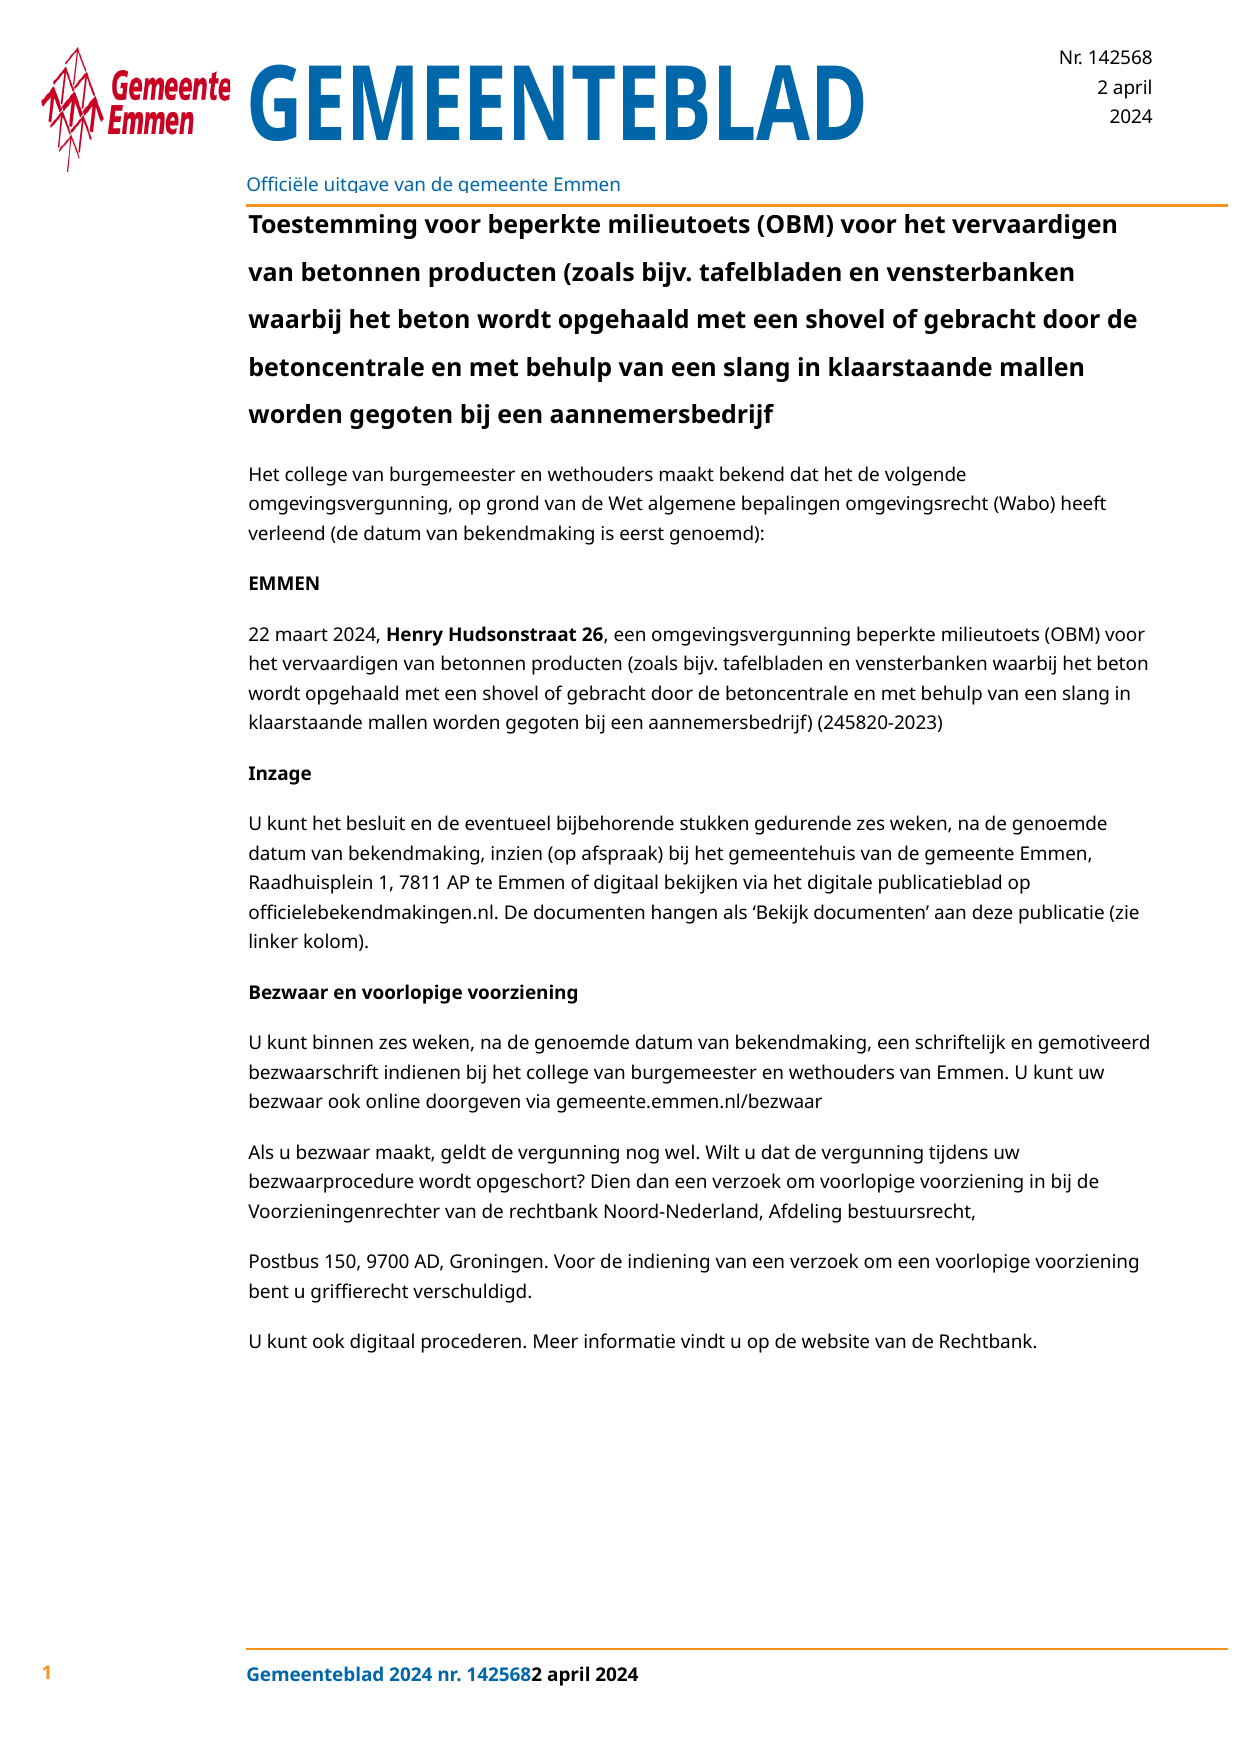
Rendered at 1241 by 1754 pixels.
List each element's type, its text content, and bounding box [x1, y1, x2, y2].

text Het college van burgemeester en wethouders maakt bekend dat het de volgende omgevingsvergunning, op grond van de Wet algemene bepalingen omgevingsrecht (Wabo) heeft verleend (de datum van bekendmaking is eerst genoemd): [248, 461, 1152, 546]
text U kunt ook digitaal procederen. Meer informatie vindt u op de website van de Rechtbank. [248, 1329, 1152, 1354]
text U kunt het besluit en de eventueel bijbehorende stukken gedurende zes weken, na de genoemde datum van bekendmaking, inzien (op afspraak) bij het gemeentehuis van de gemeente Emmen, Raadhuisplein 1, 7811 AP te Emmen of digitaal bekijken via het digitale publicatieblad op officielebekendmakingen.nl. De documenten hangen als ‘Bekijk documenten’ aan deze publicatie (zie linker kolom). [248, 810, 1152, 954]
picture [41, 47, 231, 172]
text Postbus 150, 9700 AD, Groningen. Voor de indiening van een verzoek om een voorlopige voorziening bent u griffierecht verschuldigd. [248, 1249, 1152, 1304]
text Bezwaar en voorlopige voorziening [248, 979, 1152, 1005]
text EMMEN [248, 570, 1152, 596]
text 22 maart 2024, Henry Hudsonstraat 26, een omgevingsvergunning beperkte milieutoets (OBM) voor het vervaardigen van betonnen producten (zoals bijv. tafelbladen en vensterbanken waarbij het beton wordt opgehaald met een shovel of gebracht door de betoncentrale en met behulp van een slang in klaarstaande mallen worden gegoten bij een aannemersbedrijf) (245820-2023) [248, 621, 1152, 735]
text U kunt binnen zes weken, na de genoemde datum van bekendmaking, een schriftelijk en gemotiveerd bezwaarschrift indienen bij het college van burgemeester en wethouders van Emmen. U kunt uw bezwaar ook online doorgeven via gemeente.emmen.nl/bezwaar [248, 1029, 1152, 1114]
text Toestemming voor beperkte milieutoets (OBM) voor het vervaardigen van betonnen producten (zoals bijv. tafelbladen en vensterbanken waarbij het beton wordt opgehaald met een shovel of gebracht door de betoncentrale en met behulp van een slang in klaarstaande mallen worden gegoten bij een aannemersbedrijf [248, 207, 1152, 431]
text Als u bezwaar maakt, geldt de vergunning nog wel. Wilt u dat de vergunning tijdens uw bezwaarprocedure wordt opgeschort? Dien dan een verzoek om voorlopige voorziening in bij de Voorzieningenrechter van de rechtbank Noord-Nederland, Afdeling bestuursrecht, [248, 1139, 1152, 1224]
text Inzage [248, 760, 1152, 786]
